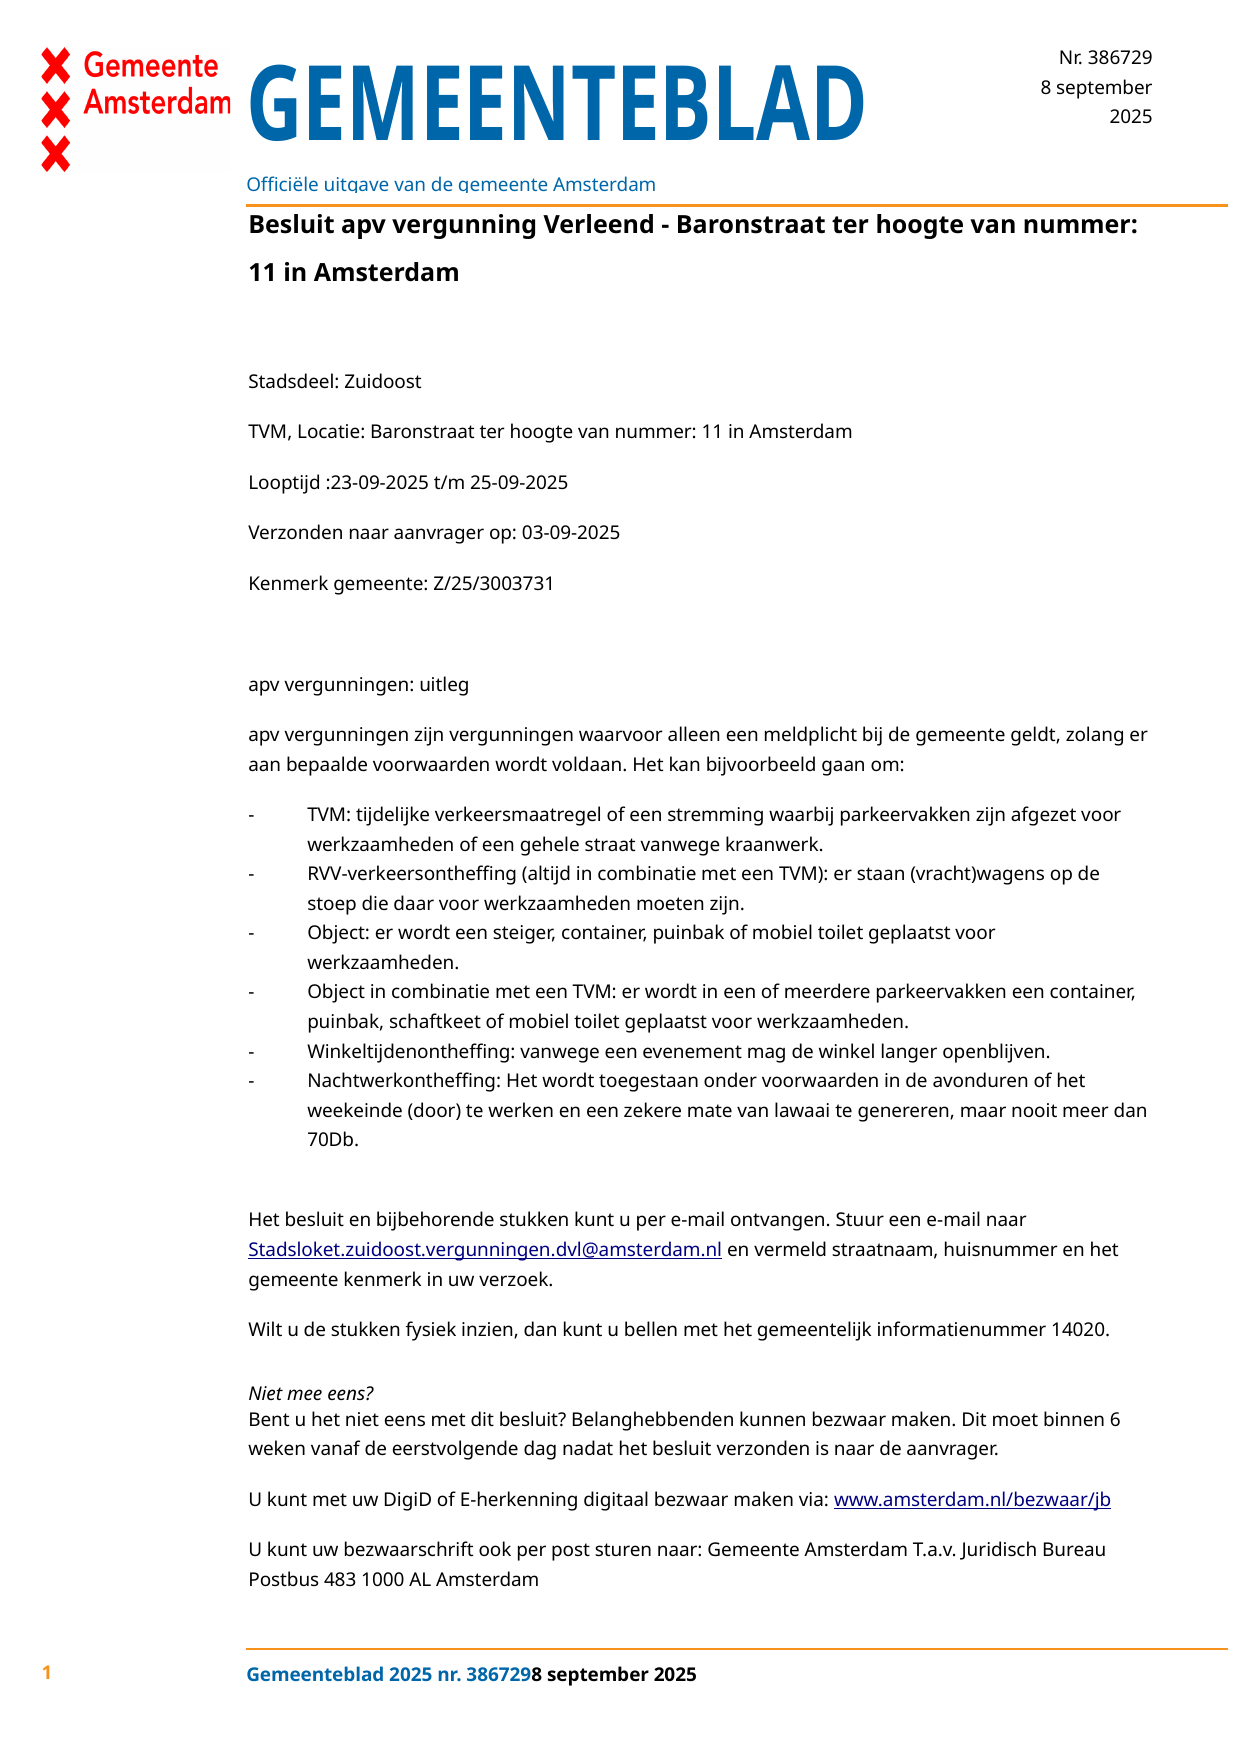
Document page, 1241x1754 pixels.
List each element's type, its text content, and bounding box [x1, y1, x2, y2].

text Verzonden naar aanvrager op: 03-09-2025 [248, 519, 1152, 545]
list Object in combinatie met een TVM: er wordt in een of meerdere parkeervakken een container, puinbak, schaftkeet of mobiel toilet geplaatst voor werkzaamheden. [248, 979, 1152, 1034]
list Object: er wordt een steiger, container, puinbak of mobiel toilet geplaatst voor werkzaamheden. [248, 919, 1152, 975]
list TVM: tijdelijke verkeersmaatregel of een stremming waarbij parkeervakken zijn afgezet voor werkzaamheden of een gehele straat vanwege kraanwerk. [248, 801, 1152, 857]
text Looptijd :23-09-2025 t/m 25-09-2025 [248, 469, 1152, 495]
text Wilt u de stukken fysiek inzien, dan kunt u bellen met het gemeentelijk informatienummer 14020. [248, 1316, 1152, 1342]
text apv vergunningen zijn vergunningen waarvoor alleen een meldplicht bij de gemeente geldt, zolang er aan bepaalde voorwaarden wordt voldaan. Het kan bijvoorbeeld gaan om: [248, 721, 1152, 777]
list Nachtwerkontheffing: Het wordt toegestaan onder voorwaarden in de avonduren of het weekeinde (door) te werken en een zekere mate van lawaai te genereren, maar nooit meer dan 70Db. [248, 1067, 1152, 1152]
text Bent u het niet eens met dit besluit? Belanghebbenden kunnen bezwaar maken. Dit moet binnen 6 weken vanaf de eerstvolgende dag nadat het besluit verzonden is naar de aanvrager. [248, 1406, 1152, 1461]
list RVV-verkeersontheffing (altijd in combinatie met een TVM): er staan (vracht)wagens op de stoep die daar voor werkzaamheden moeten zijn. [248, 860, 1152, 916]
text Stadsdeel: Zuidoost [248, 368, 1152, 394]
text U kunt uw bezwaarschrift ook per post sturen naar: Gemeente Amsterdam T.a.v. Juridisch Bureau Postbus 483 1000 AL Amsterdam [248, 1536, 1152, 1592]
list Winkeltijdenontheffing: vanwege een evenement mag de winkel langer openblijven. [248, 1038, 1152, 1064]
text Het besluit en bijbehorende stukken kunt u per e-mail ontvangen. Stuur een e-mail naar Stadsloket.zuidoost.vergunningen.dvl@amsterdam.nl en vermeld straatnaam, huisnummer en het gemeente kenmerk in uw verzoek. [248, 1207, 1152, 1292]
text U kunt met uw DigiD of E-herkenning digitaal bezwaar maken via: www.amsterdam.nl/bezwaar/jb [248, 1486, 1152, 1512]
text Besluit apv vergunning Verleend - Baronstraat ter hoogte van nummer: 11 in Amsterdam [248, 207, 1152, 288]
text Kenmerk gemeente: Z/25/3003731 [248, 570, 1152, 596]
text TVM, Locatie: Baronstraat ter hoogte van nummer: 11 in Amsterdam [248, 419, 1152, 444]
text Niet mee eens? [248, 1380, 1152, 1406]
text apv vergunningen: uitleg [248, 671, 1152, 697]
picture [41, 47, 231, 172]
